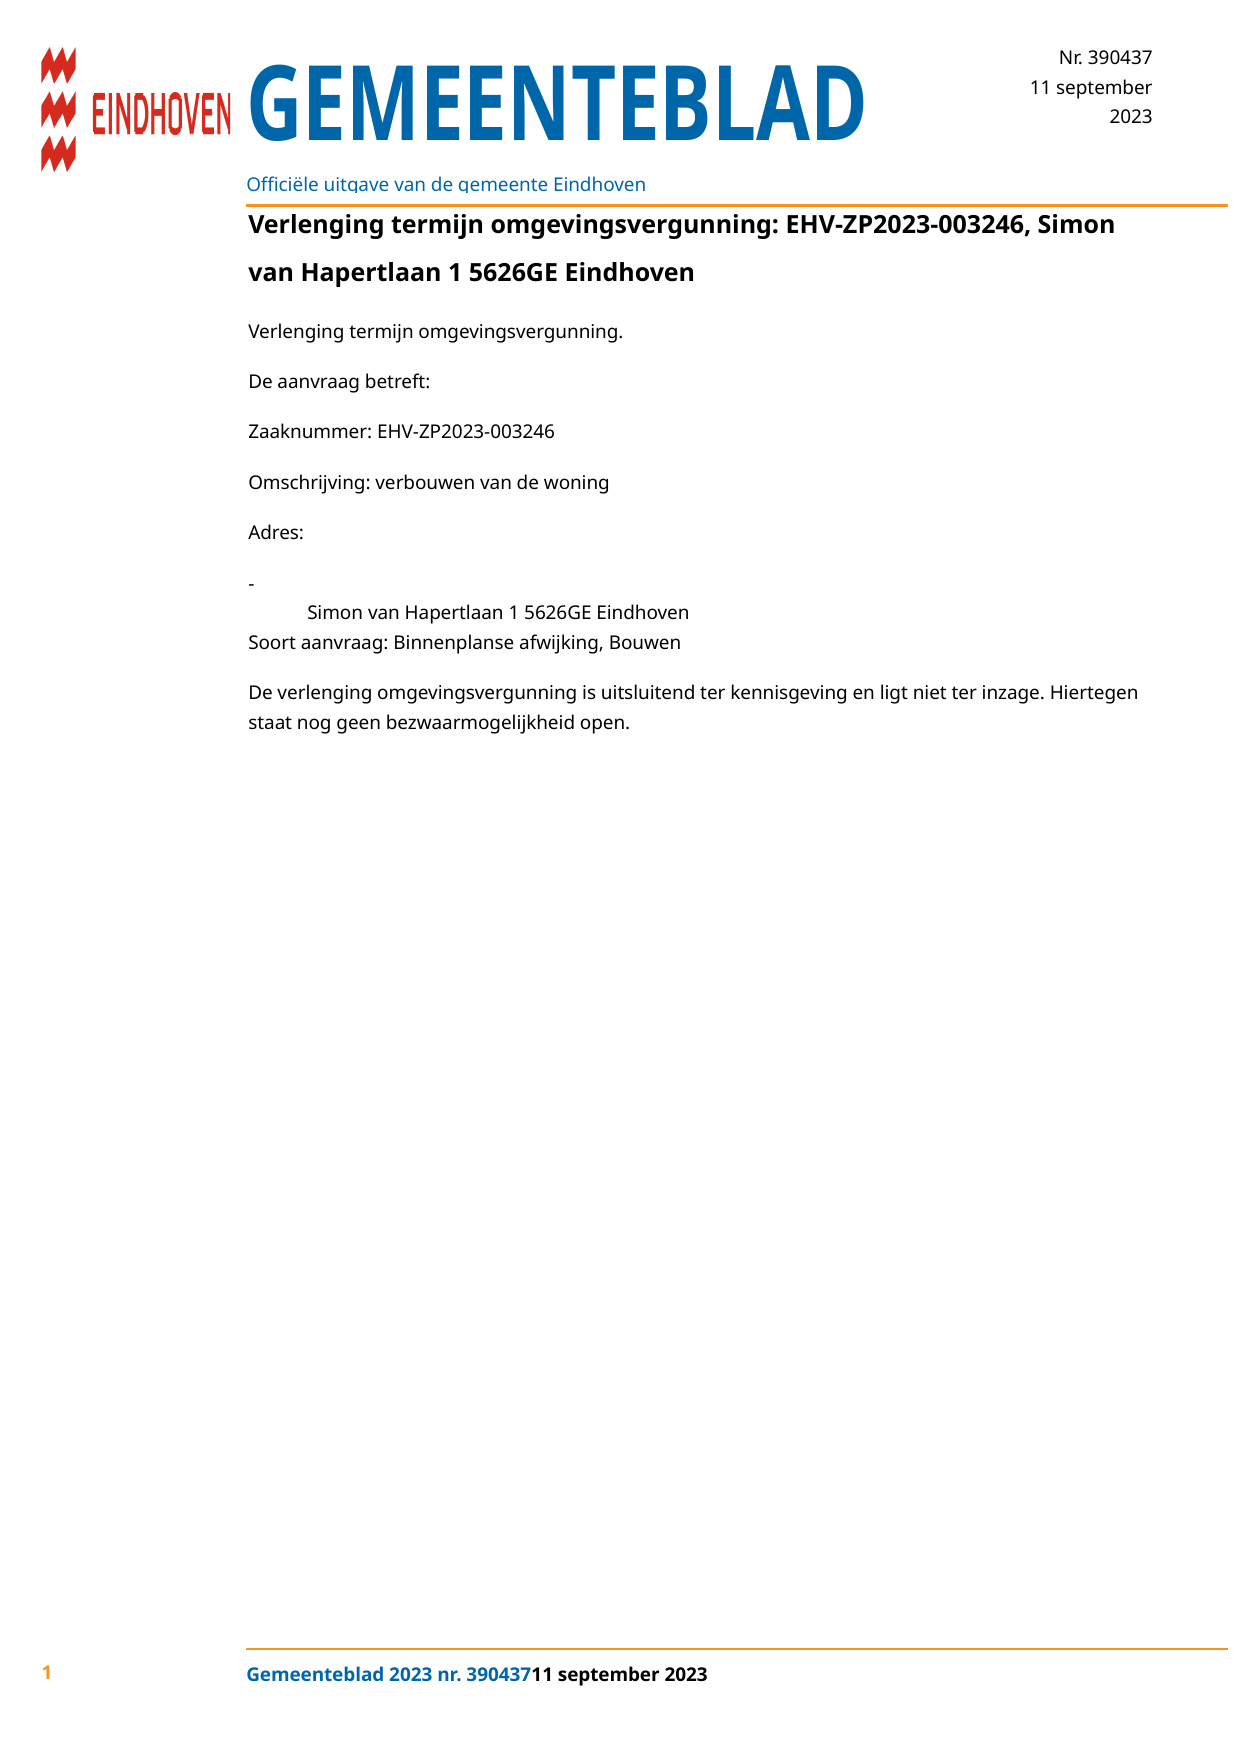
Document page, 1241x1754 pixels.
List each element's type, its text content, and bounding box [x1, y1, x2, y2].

text De verlenging omgevingsvergunning is uitsluitend ter kennisgeving en ligt niet ter inzage. Hiertegen staat nog geen bezwaarmogelijkheid open. [248, 679, 1152, 735]
text Omschrijving: verbouwen van de woning [248, 469, 1152, 495]
text Verlenging termijn omgevingsvergunning. [248, 318, 1152, 344]
list Simon van Hapertlaan 1 5626GE Eindhoven [248, 599, 1152, 625]
picture [41, 47, 231, 172]
text Adres: [248, 519, 1152, 545]
text De aanvraag betreft: [248, 368, 1152, 394]
text Soort aanvraag: Binnenplanse afwijking, Bouwen [248, 629, 1152, 655]
text Verlenging termijn omgevingsvergunning: EHV-ZP2023-003246, Simon van Hapertlaan 1 5626GE Eindhoven [248, 207, 1152, 288]
text Zaaknummer: EHV-ZP2023-003246 [248, 419, 1152, 444]
